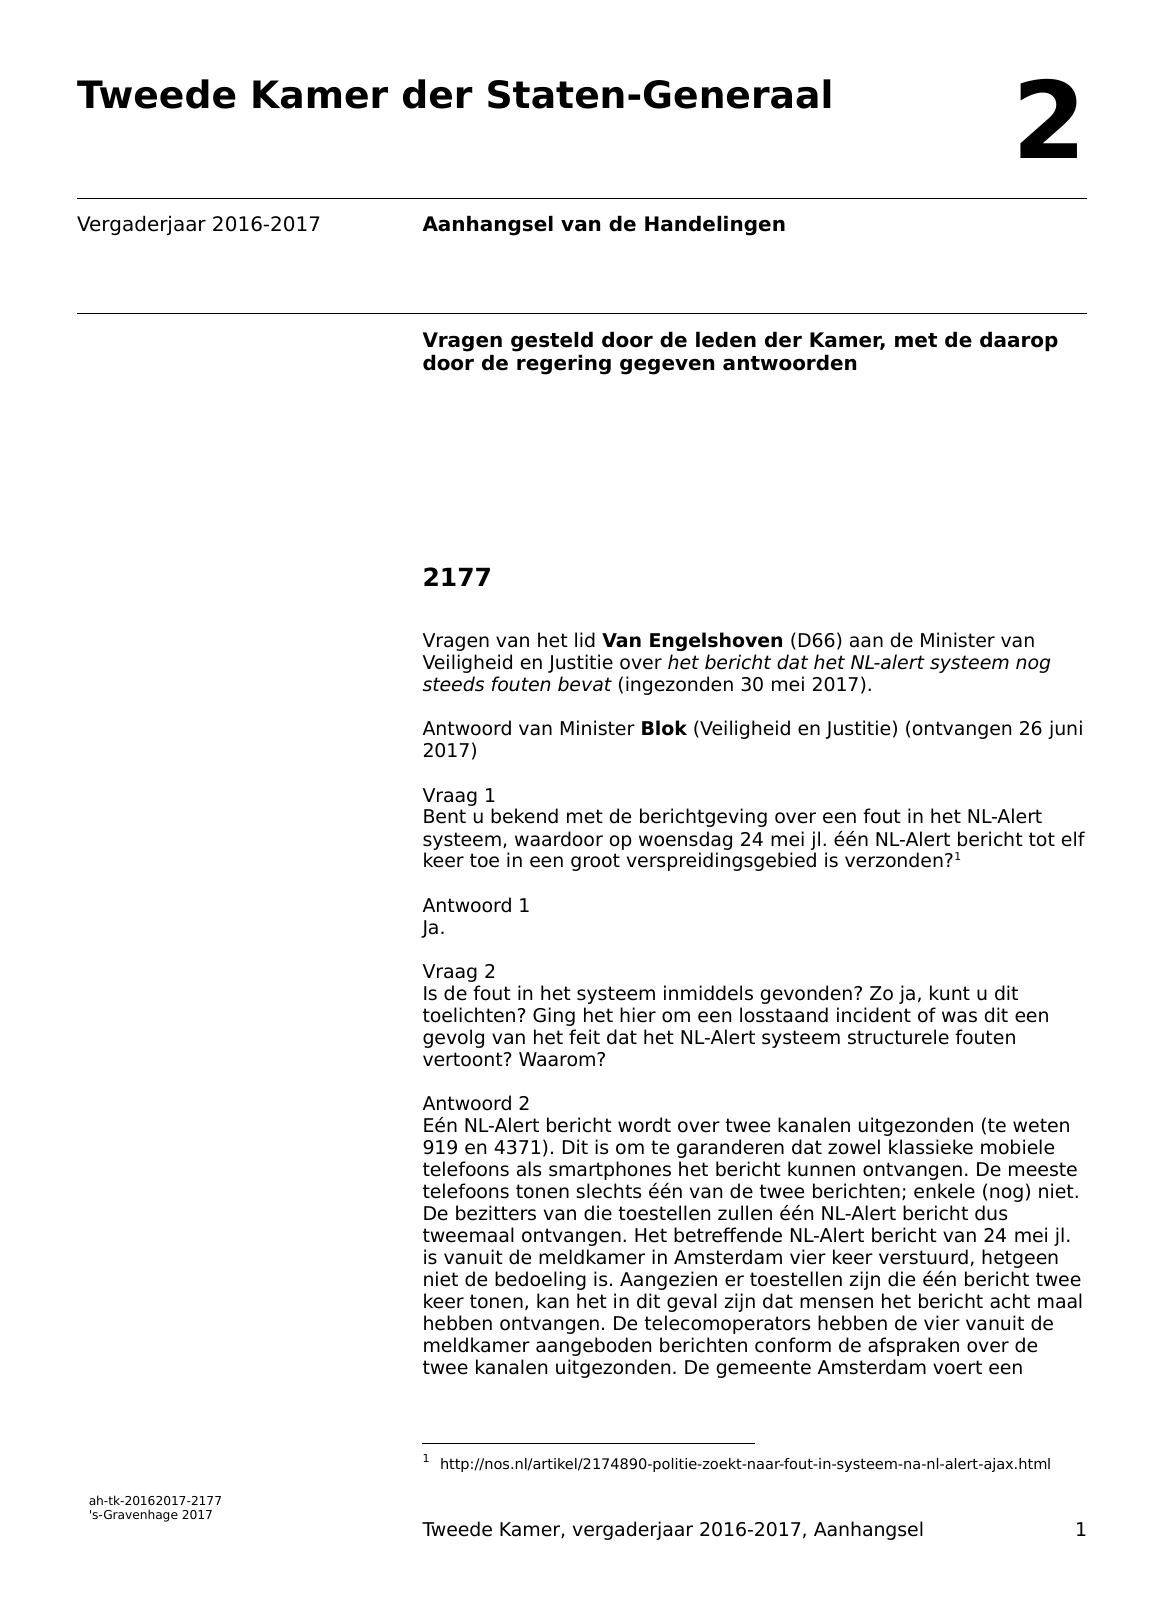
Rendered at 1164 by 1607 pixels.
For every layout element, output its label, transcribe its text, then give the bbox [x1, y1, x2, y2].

text ah-tk-20162017-2177 [88, 1494, 323, 1508]
text Eén NL-Alert bericht wordt over twee kanalen uitgezonden (te weten 919 en 4371). Dit is om te garanderen dat zowel klassieke mobiele telefoons als smartphones het bericht kunnen ontvangen. De meeste telefoons tonen slechts één van de twee berichten; enkele (nog) niet. De bezitters van die toestellen zullen één NL-Alert bericht dus tweemaal ontvangen. Het betreffende NL-Alert bericht van 24 mei jl. is vanuit de meldkamer in Amsterdam vier keer verstuurd, hetgeen niet de bedoeling is. Aangezien er toestellen zijn die één bericht twee keer tonen, kan het in dit geval zijn dat mensen het bericht acht maal hebben ontvangen. De telecomoperators hebben de vier vanuit de meldkamer aangeboden berichten conform de afspraken over de twee kanalen uitgezonden. De gemeente Amsterdam voert een [422, 1115, 1087, 1378]
table_cell Aanhangsel van de Handelingen [422, 199, 1087, 313]
text Antwoord van Minister Blok (Veiligheid en Justitie) (ontvangen 26 juni 2017) [422, 718, 1087, 762]
table_cell Vergaderjaar 2016-2017 [77, 199, 422, 313]
text 2177 [422, 563, 1087, 592]
text Vraag 2 [422, 961, 1087, 983]
table_cell Vragen gesteld door de leden der Kamer, met de daarop door de regering gegeven antwoorden [422, 314, 1087, 375]
text Bent u bekend met de berichtgeving over een fout in het NL-Alert systeem, waardoor op woensdag 24 mei jl. één NL-Alert bericht tot elf keer toe in een groot verspreidingsgebied is verzonden? [422, 806, 1087, 872]
text Vraag 1 [422, 784, 1087, 806]
table_header Tweede Kamer der Staten-Generaal [77, 59, 886, 198]
text Is de fout in het systeem inmiddels gevonden? Zo ja, kunt u dit toelichten? Ging het hier om een losstaand incident of was dit een gevolg van het feit dat het NL-Alert systeem structurele fouten vertoont? Waarom? [422, 983, 1087, 1071]
text Vragen van het lid Van Engelshoven (D66) aan de Minister van Veiligheid en Justitie over het bericht dat het NL-alert systeem nog steeds fouten bevat (ingezonden 30 mei 2017). [422, 630, 1087, 696]
text http://nos.nl/artikel/2174890-politie-zoekt-naar-fout-in-systeem-na-nl-alert-ajax.html [422, 1452, 1087, 1474]
table_header 2 [886, 59, 1087, 198]
text Antwoord 1 [422, 894, 1087, 917]
table_cell [77, 314, 422, 375]
text Ja. [422, 917, 1087, 938]
text 's-Gravenhage 2017 [88, 1508, 323, 1522]
text Antwoord 2 [422, 1093, 1087, 1115]
